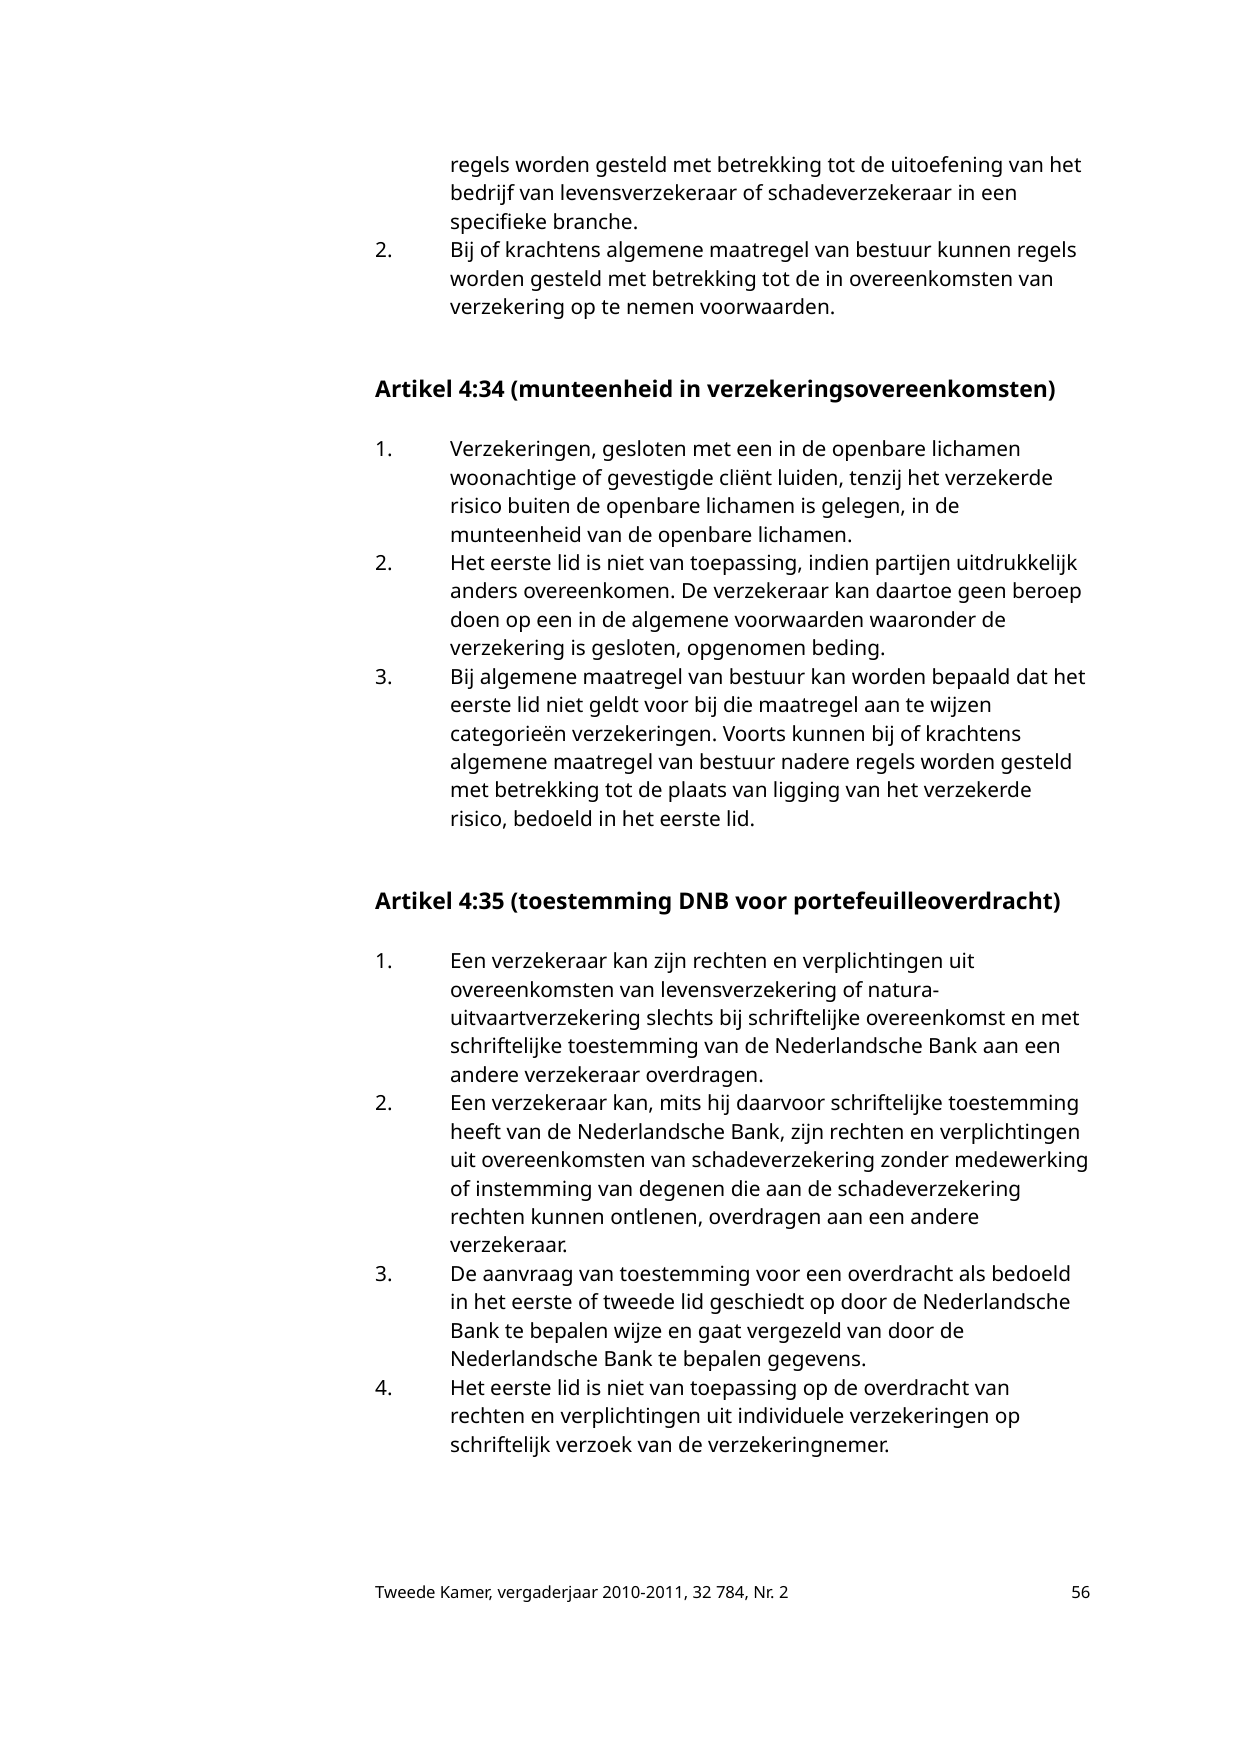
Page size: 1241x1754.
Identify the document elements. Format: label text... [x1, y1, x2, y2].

list Een verzekeraar kan, mits hij daarvoor schriftelijke toestemming heeft van de Nederlandsche Bank, zijn rechten en verplichtingen uit overeenkomsten van schadeverzekering zonder medewerking of instemming van degenen die aan de schadeverzekering rechten kunnen ontlenen, overdragen aan een andere verzekeraar. [375, 1088, 1090, 1259]
subtitle Artikel 4:35 (toestemming DNB voor portefeuilleoverdracht) [375, 885, 1090, 916]
list Het eerste lid is niet van toepassing, indien partijen uitdrukkelijk anders overeenkomen. De verzekeraar kan daartoe geen beroep doen op een in de algemene voorwaarden waaronder de verzekering is gesloten, opgenomen beding. [375, 548, 1090, 662]
list Bij algemene maatregel van bestuur kan worden bepaald dat het eerste lid niet geldt voor bij die maatregel aan te wijzen categorieën verzekeringen. Voorts kunnen bij of krachtens algemene maatregel van bestuur nadere regels worden gesteld met betrekking tot de plaats van ligging van het verzekerde risico, bedoeld in het eerste lid. [375, 662, 1090, 832]
list De aanvraag van toestemming voor een overdracht als bedoeld in het eerste of tweede lid geschiedt op door de Nederlandsche Bank te bepalen wijze en gaat vergezeld van door de Nederlandsche Bank te bepalen gegevens. [375, 1259, 1090, 1373]
list Bij of krachtens algemene maatregel van bestuur kunnen regels worden gesteld met betrekking tot de in overeenkomsten van verzekering op te nemen voorwaarden. [375, 235, 1090, 321]
list Een verzekeraar kan zijn rechten en verplichtingen uit overeenkomsten van levensverzekering of natura-uitvaartverzekering slechts bij schriftelijke overeenkomst en met schriftelijke toestemming van de Nederlandsche Bank aan een andere verzekeraar overdragen. [375, 946, 1090, 1088]
subtitle Artikel 4:34 (munteenheid in verzekeringsovereenkomsten) [375, 373, 1090, 404]
list Verzekeringen, gesloten met een in de openbare lichamen woonachtige of gevestigde cliënt luiden, tenzij het verzekerde risico buiten de openbare lichamen is gelegen, in de munteenheid van de openbare lichamen. [375, 434, 1090, 548]
list Het eerste lid is niet van toepassing op de overdracht van rechten en verplichtingen uit individuele verzekeringen op schriftelijk verzoek van de verzekeringnemer. [375, 1373, 1090, 1458]
list regels worden gesteld met betrekking tot de uitoefening van het bedrijf van levensverzekeraar of schadeverzekeraar in een specifieke branche. [375, 150, 1090, 235]
